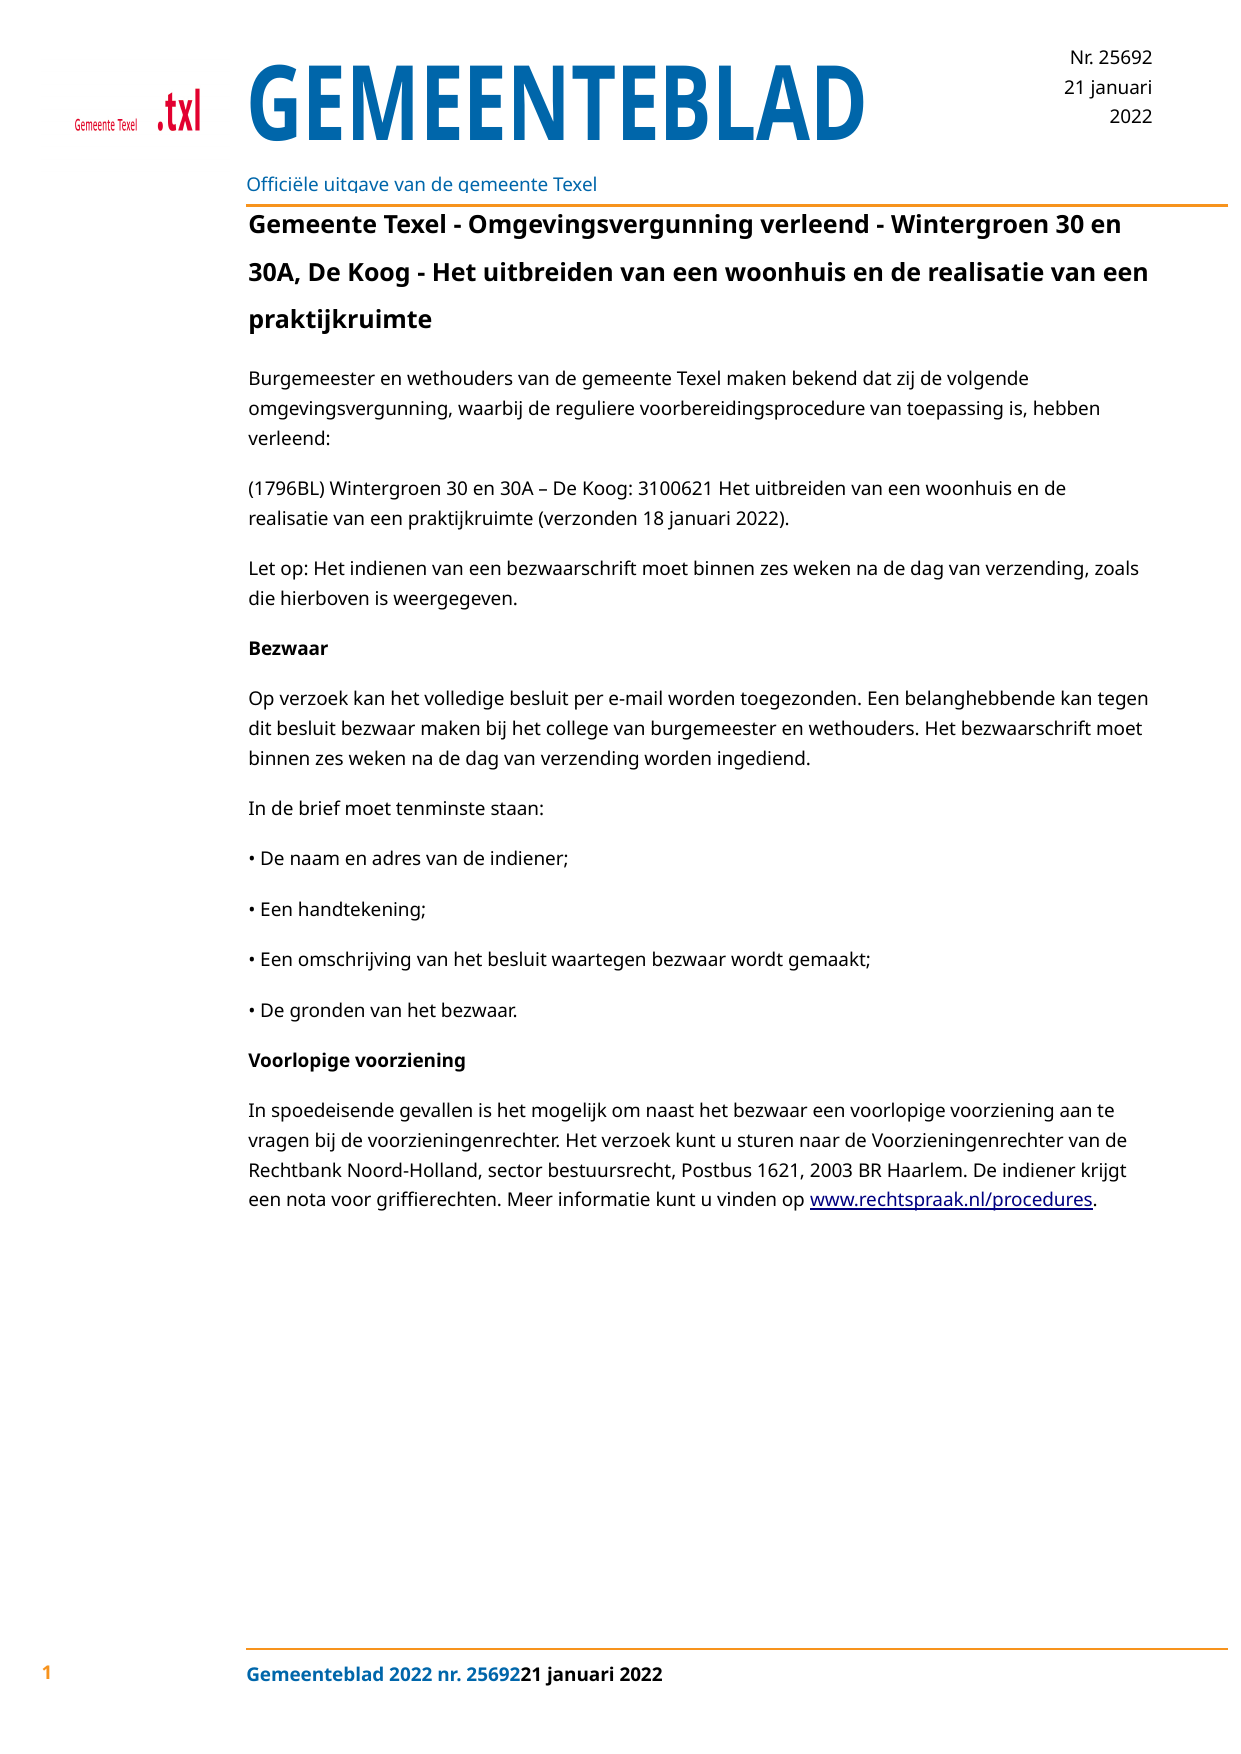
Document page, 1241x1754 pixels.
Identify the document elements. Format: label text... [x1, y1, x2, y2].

text • De naam en adres van de indiener; [248, 846, 1152, 871]
text • De gronden van het bezwaar. [248, 997, 1152, 1022]
text In de brief moet tenminste staan: [248, 795, 1152, 821]
picture [41, 47, 231, 172]
text (1796BL) Wintergroen 30 en 30A – De Koog: 3100621 Het uitbreiden van een woonhuis en de realisatie van een praktijkruimte (verzonden 18 januari 2022). [248, 475, 1152, 530]
text In spoedeisende gevallen is het mogelijk om naast het bezwaar een voorlopige voorziening aan te vragen bij de voorzieningenrechter. Het verzoek kunt u sturen naar de Voorzieningenrechter van de Rechtbank Noord-Holland, sector bestuursrecht, Postbus 1621, 2003 BR Haarlem. De indiener krijgt een nota voor griffierechten. Meer informatie kunt u vinden op www.rechtspraak.nl/procedures. [248, 1098, 1152, 1212]
text Bezwaar [248, 635, 1152, 661]
text Let op: Het indienen van een bezwaarschrift moet binnen zes weken na de dag van verzending, zoals die hierboven is weergegeven. [248, 555, 1152, 610]
text Gemeente Texel - Omgevingsvergunning verleend - Wintergroen 30 en 30A, De Koog - Het uitbreiden van een woonhuis en de realisatie van een praktijkruimte [248, 207, 1152, 336]
text Voorlopige voorziening [248, 1047, 1152, 1073]
text • Een handtekening; [248, 896, 1152, 922]
text Op verzoek kan het volledige besluit per e-mail worden toegezonden. Een belanghebbende kan tegen dit besluit bezwaar maken bij het college van burgemeester en wethouders. Het bezwaarschrift moet binnen zes weken na de dag van verzending worden ingediend. [248, 686, 1152, 770]
text • Een omschrijving van het besluit waartegen bezwaar wordt gemaakt; [248, 946, 1152, 972]
text Burgemeester en wethouders van de gemeente Texel maken bekend dat zij de volgende omgevingsvergunning, waarbij de reguliere voorbereidingsprocedure van toepassing is, hebben verleend: [248, 366, 1152, 450]
